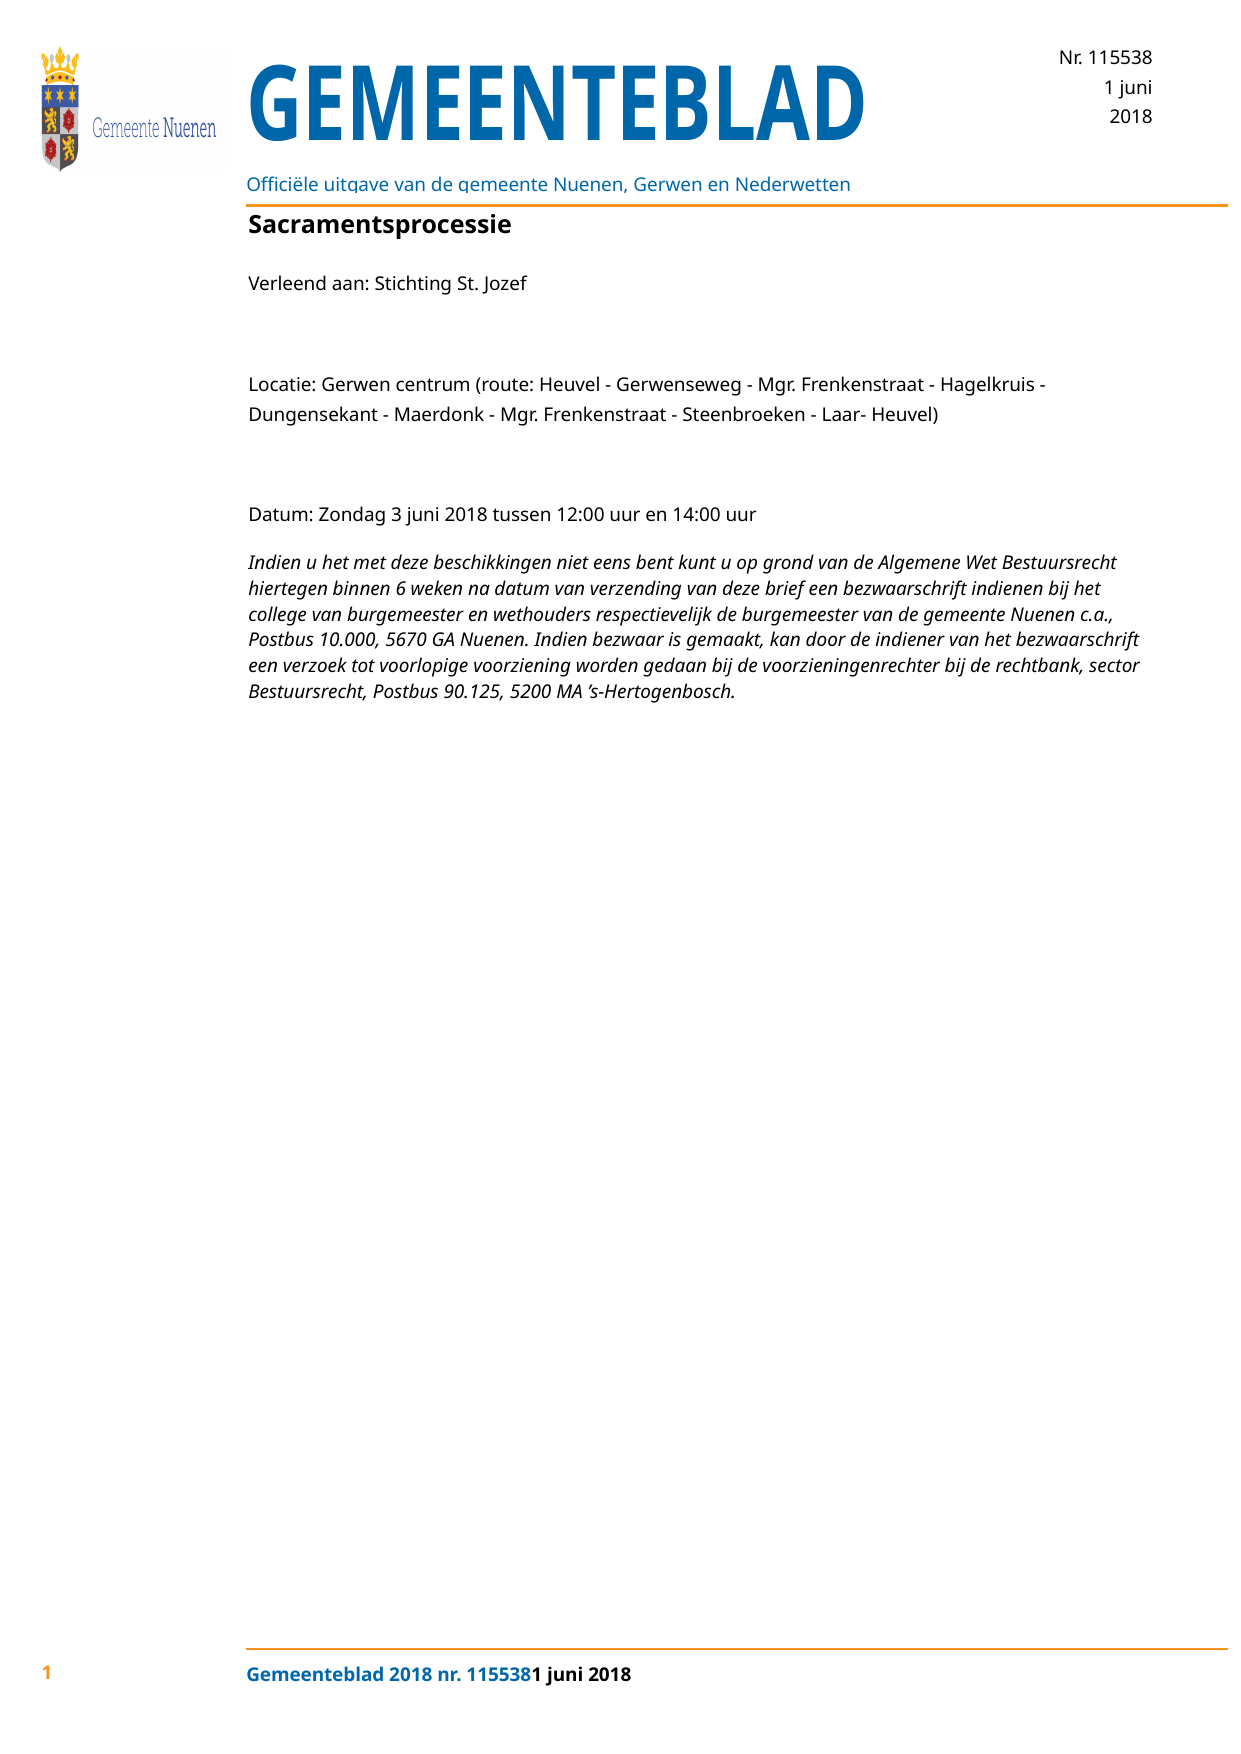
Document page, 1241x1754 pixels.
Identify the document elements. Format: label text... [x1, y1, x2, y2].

text Sacramentsprocessie [248, 207, 1152, 241]
text Indien u het met deze beschikkingen niet eens bent kunt u op grond van de Algemene Wet Bestuursrecht hiertegen binnen 6 weken na datum van verzending van deze brief een bezwaarschrift indienen bij het college van burgemeester en wethouders respectievelijk de burgemeester van de gemeente Nuenen c.a., Postbus 10.000, 5670 GA Nuenen. Indien bezwaar is gemaakt, kan door de indiener van het bezwaarschrift een verzoek tot voorlopige voorziening worden gedaan bij de voorzieningenrechter bij de rechtbank, sector Bestuursrecht, Postbus 90.125, 5200 MA ’s-Hertogenbosch. [248, 549, 1152, 704]
text Verleend aan: Stichting St. Jozef [248, 270, 1152, 296]
text Datum: Zondag 3 juni 2018 tussen 12:00 uur en 14:00 uur [248, 502, 1152, 527]
picture [41, 47, 231, 172]
text Locatie: Gerwen centrum (route: Heuvel - Gerwenseweg - Mgr. Frenkenstraat - Hagelkruis - Dungensekant - Maerdonk - Mgr. Frenkenstraat - Steenbroeken - Laar- Heuvel) [248, 371, 1152, 426]
